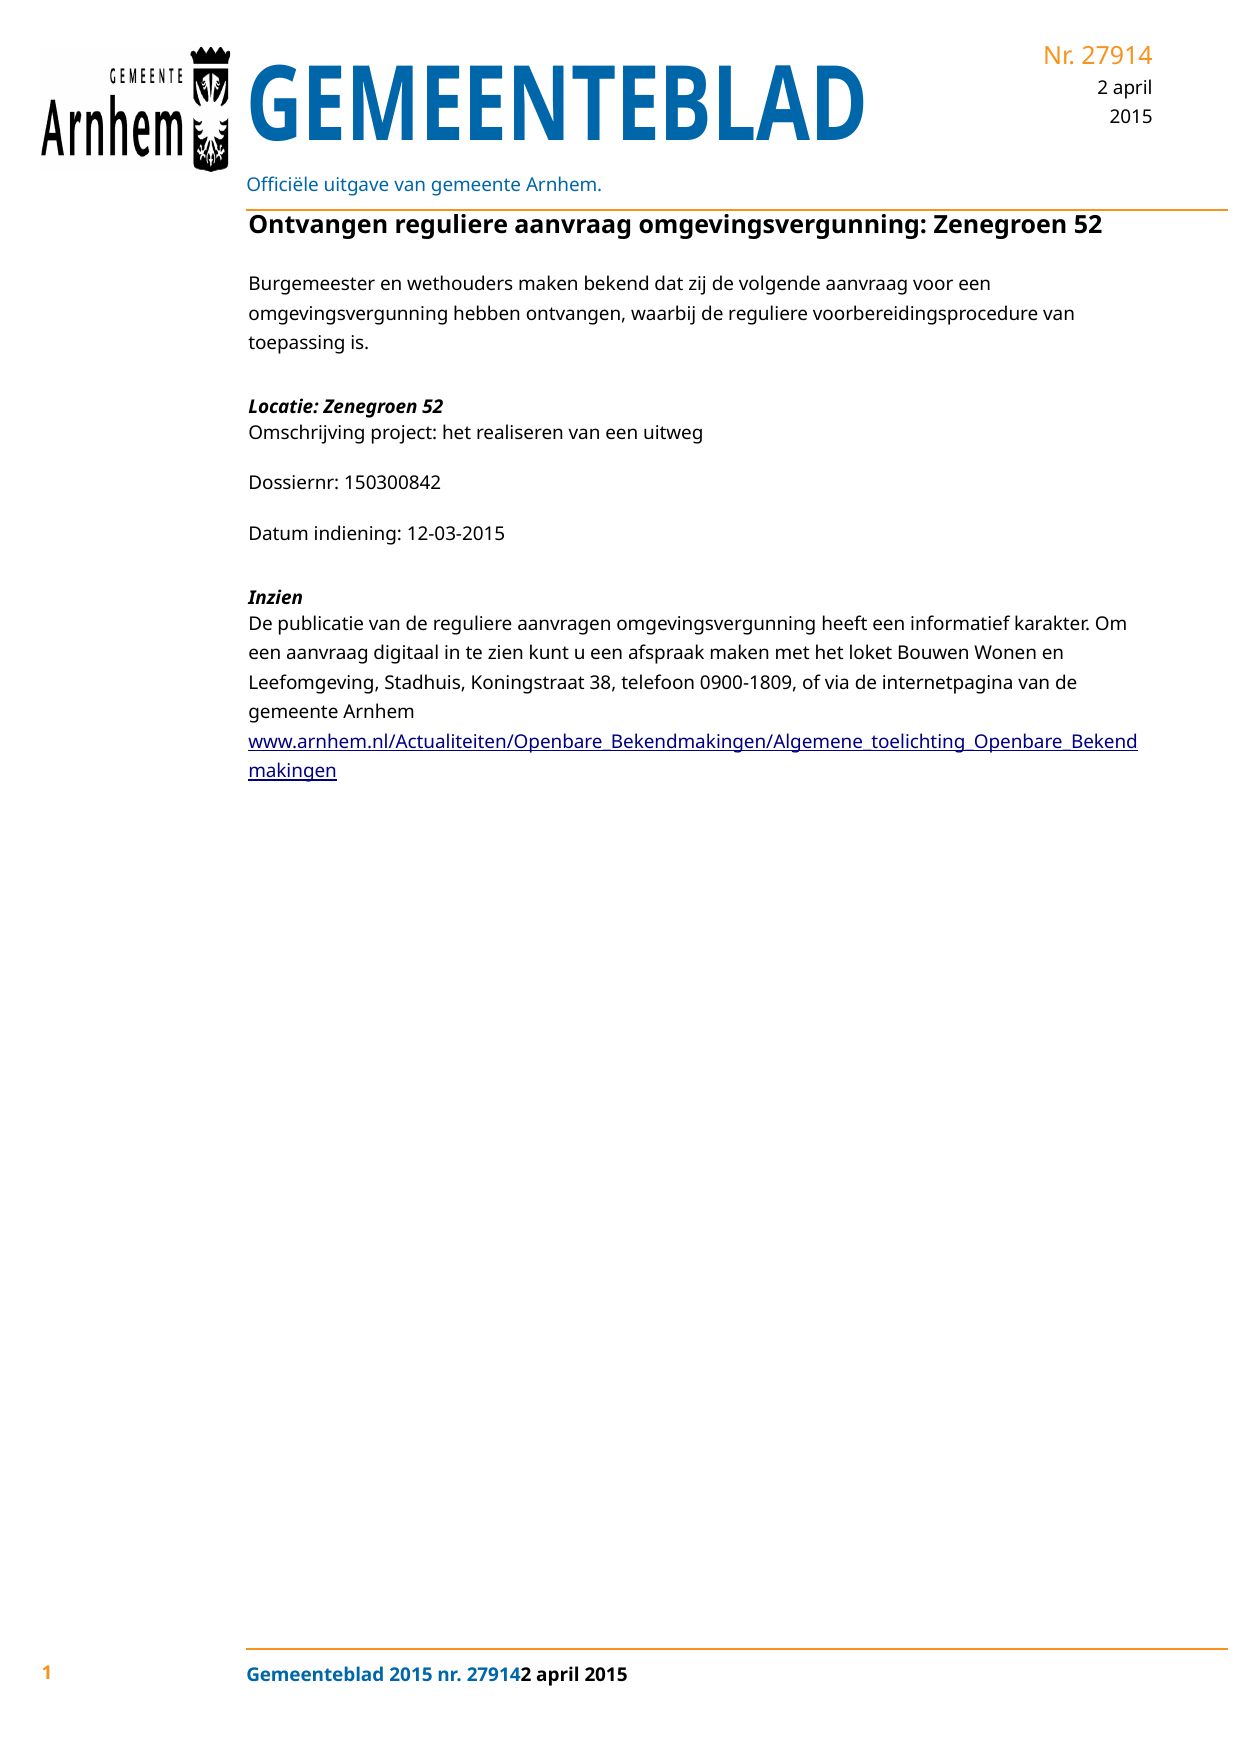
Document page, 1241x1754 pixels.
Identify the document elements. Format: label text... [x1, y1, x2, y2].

picture [41, 47, 231, 172]
text Dossiernr: 150300842 [248, 469, 1152, 495]
text Burgemeester en wethouders maken bekend dat zij de volgende aanvraag voor een omgevingsvergunning hebben ontvangen, waarbij de reguliere voorbereidingsprocedure van toepassing is. [248, 270, 1152, 355]
text Ontvangen reguliere aanvraag omgevingsvergunning: Zenegroen 52 [248, 211, 1152, 241]
text Datum indiening: 12-03-2015 [248, 520, 1152, 546]
text Locatie: Zenegroen 52 [248, 393, 1152, 419]
text Inzien [248, 584, 1152, 610]
text Omschrijving project: het realiseren van een uitweg [248, 419, 1152, 445]
text De publicatie van de reguliere aanvragen omgevingsvergunning heeft een informatief karakter. Om een aanvraag digitaal in te zien kunt u een afspraak maken met het loket Bouwen Wonen en Leefomgeving, Stadhuis, Koningstraat 38, telefoon 0900-1809, of via de internetpagina van de gemeente Arnhem www.arnhem.nl/Actualiteiten/Openbare_Bekendmakingen/Algemene_toelichting_Openbare_Bekendmakingen [248, 610, 1152, 783]
